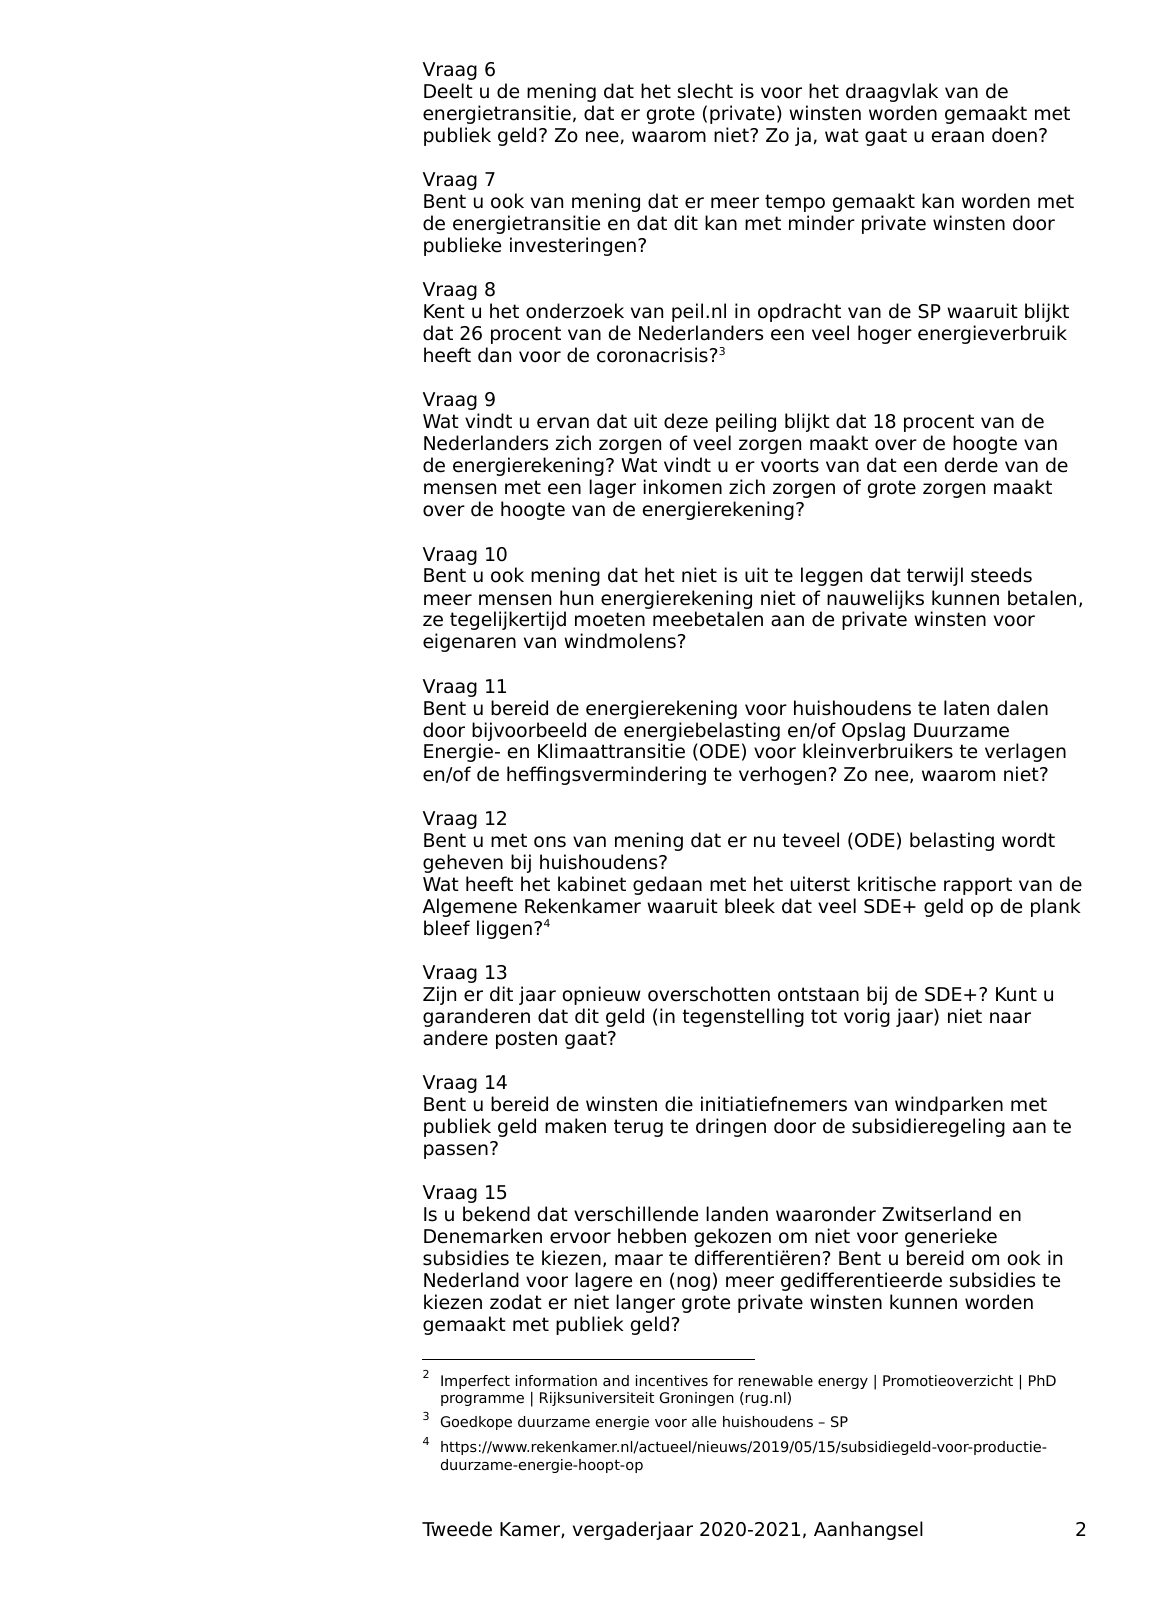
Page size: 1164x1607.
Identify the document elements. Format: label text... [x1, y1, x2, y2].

text Bent u bereid de winsten die initiatiefnemers van windparken met publiek geld maken terug te dringen door de subsidieregeling aan te passen? [422, 1094, 1087, 1160]
text Bent u ook mening dat het niet is uit te leggen dat terwijl steeds meer mensen hun energierekening niet of nauwelijks kunnen betalen, ze tegelijkertijd moeten meebetalen aan de private winsten voor eigenaren van windmolens? [422, 565, 1087, 653]
text Vraag 9 [422, 389, 1087, 411]
text Imperfect information and incentives for renewable energy | Promotieoverzicht | PhD programme | Rijksuniversiteit Groningen (rug.nl) [422, 1368, 1087, 1407]
text Is u bekend dat verschillende landen waaronder Zwitserland en Denemarken ervoor hebben gekozen om niet voor generieke subsidies te kiezen, maar te differentiëren? Bent u bereid om ook in Nederland voor lagere en (nog) meer gedifferentieerde subsidies te kiezen zodat er niet langer grote private winsten kunnen worden gemaakt met publiek geld? [422, 1204, 1087, 1336]
text Zijn er dit jaar opnieuw overschotten ontstaan bij de SDE+? Kunt u garanderen dat dit geld (in tegenstelling tot vorig jaar) niet naar andere posten gaat? [422, 984, 1087, 1049]
text Bent u met ons van mening dat er nu teveel (ODE) belasting wordt geheven bij huishoudens? [422, 829, 1087, 873]
text Bent u ook van mening dat er meer tempo gemaakt kan worden met de energietransitie en dat dit kan met minder private winsten door publieke investeringen? [422, 191, 1087, 257]
text Vraag 7 [422, 169, 1087, 191]
text Kent u het onderzoek van peil.nl in opdracht van de SP waaruit blijkt dat 26 procent van de Nederlanders een veel hoger energieverbruik heeft dan voor de coronacrisis? [422, 301, 1087, 367]
text https://www.rekenkamer.nl/actueel/nieuws/2019/05/15/subsidiegeld-voor-productie-duurzame-energie-hoopt-op [422, 1435, 1087, 1474]
text Vraag 11 [422, 676, 1087, 697]
text Vraag 13 [422, 962, 1087, 984]
text Wat vindt u ervan dat uit deze peiling blijkt dat 18 procent van de Nederlanders zich zorgen of veel zorgen maakt over de hoogte van de energierekening? Wat vindt u er voorts van dat een derde van de mensen met een lager inkomen zich zorgen of grote zorgen maakt over de hoogte van de energierekening? [422, 411, 1087, 521]
text Vraag 15 [422, 1182, 1087, 1204]
text Vraag 6 [422, 59, 1087, 81]
text Vraag 10 [422, 543, 1087, 565]
text Wat heeft het kabinet gedaan met het uiterst kritische rapport van de Algemene Rekenkamer waaruit bleek dat veel SDE+ geld op de plank bleef liggen? [422, 873, 1087, 939]
text Goedkope duurzame energie voor alle huishoudens – SP [422, 1410, 1087, 1432]
text Vraag 12 [422, 808, 1087, 829]
text Vraag 8 [422, 279, 1087, 301]
text Bent u bereid de energierekening voor huishoudens te laten dalen door bijvoorbeeld de energiebelasting en/of Opslag Duurzame Energie- en Klimaattransitie (ODE) voor kleinverbruikers te verlagen en/of de heffingsvermindering te verhogen? Zo nee, waarom niet? [422, 697, 1087, 785]
text Deelt u de mening dat het slecht is voor het draagvlak van de energietransitie, dat er grote (private) winsten worden gemaakt met publiek geld? Zo nee, waarom niet? Zo ja, wat gaat u eraan doen? [422, 81, 1087, 147]
text Vraag 14 [422, 1072, 1087, 1094]
